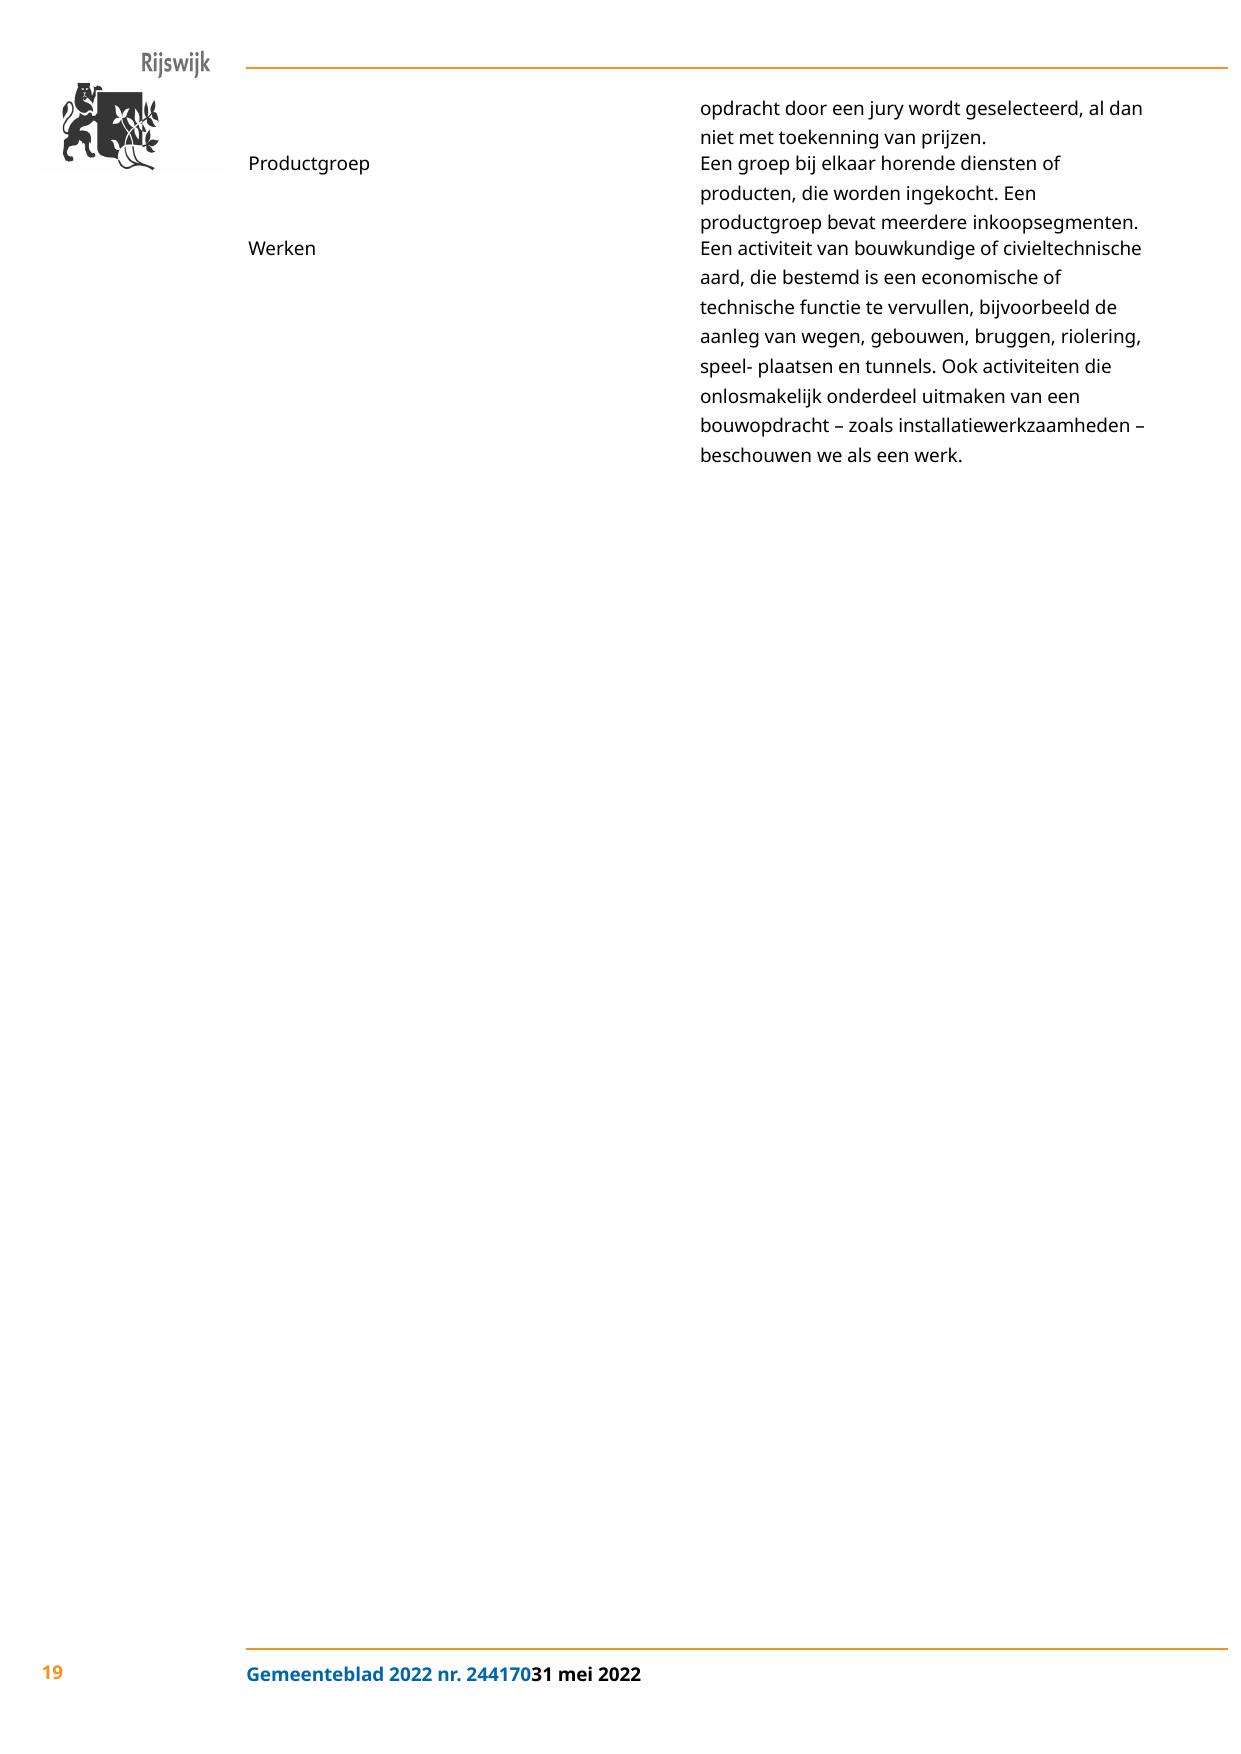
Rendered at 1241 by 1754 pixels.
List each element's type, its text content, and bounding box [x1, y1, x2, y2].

table_cell Een groep bij elkaar horende diensten of producten, die worden ingekocht. Een productgroep bevat meerdere inkoopsegmenten. [700, 150, 1152, 235]
table_cell Een activiteit van bouwkundige of civieltechnische aard, die bestemd is een economische of technische functie te vervullen, bijvoorbeeld de aanleg van wegen, gebouwen, bruggen, riolering, speel- plaatsen en tunnels. Ook activiteiten die onlosmakelijk onderdeel uitmaken van een bouwopdracht – zoals installatiewerkzaamheden – beschouwen we als een werk. [700, 235, 1152, 468]
picture [41, 47, 231, 172]
table_cell Werken [248, 235, 700, 468]
table_cell [248, 95, 700, 150]
table_cell Productgroep [248, 150, 700, 235]
table_cell opdracht door een jury wordt geselecteerd, al dan niet met toekenning van prijzen. [700, 95, 1152, 150]
